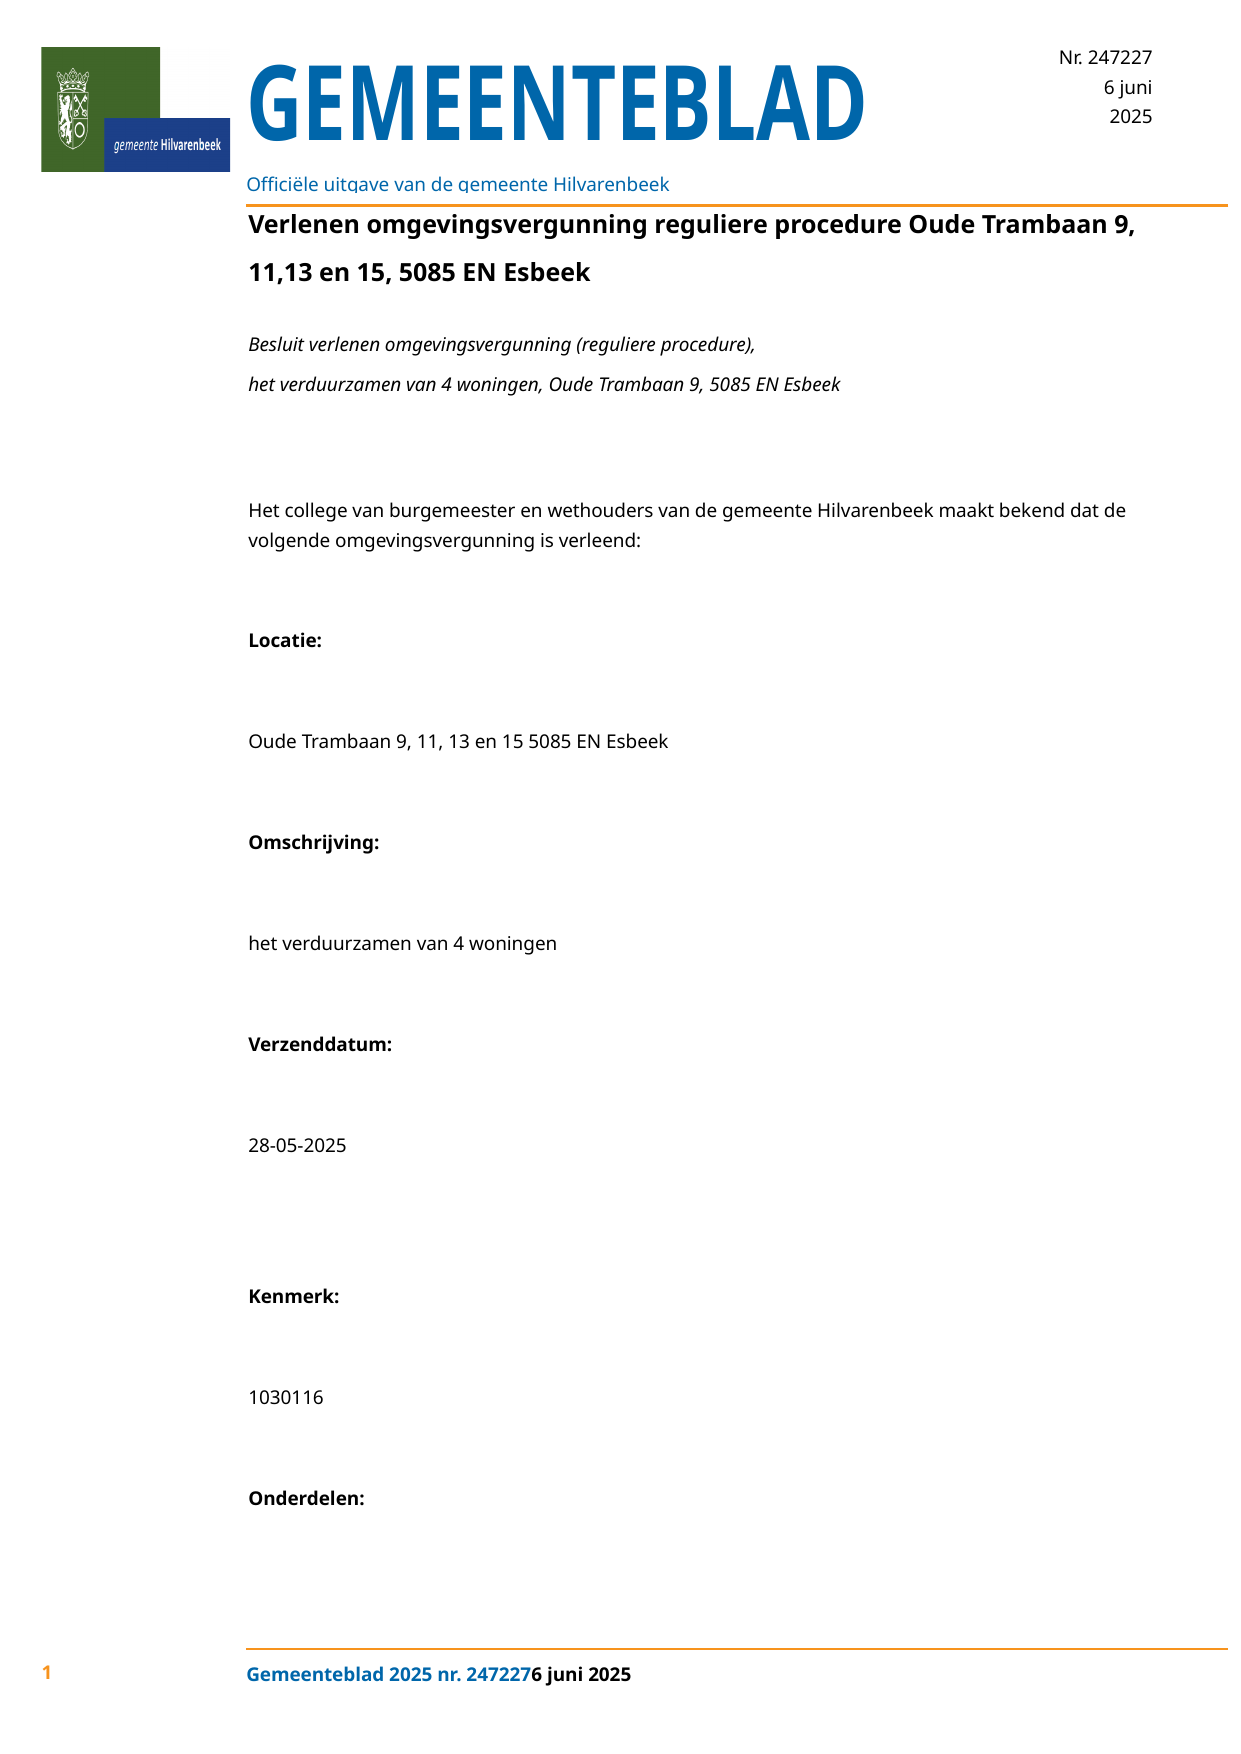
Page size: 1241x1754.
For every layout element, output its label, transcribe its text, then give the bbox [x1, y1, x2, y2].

text Onderdelen: [248, 1485, 1152, 1511]
text 28-05-2025 [248, 1132, 1152, 1158]
text Besluit verlenen omgevingsvergunning (reguliere procedure), [248, 331, 1152, 357]
text Verlenen omgevingsvergunning reguliere procedure Oude Trambaan 9, 11,13 en 15, 5085 EN Esbeek [248, 207, 1152, 288]
text Locatie: [248, 628, 1152, 653]
text Het college van burgemeester en wethouders van de gemeente Hilvarenbeek maakt bekend dat de volgende omgevingsvergunning is verleend: [248, 497, 1152, 553]
text Kenmerk: [248, 1283, 1152, 1309]
text Oude Trambaan 9, 11, 13 en 15 5085 EN Esbeek [248, 728, 1152, 754]
text het verduurzamen van 4 woningen, Oude Trambaan 9, 5085 EN Esbeek [248, 371, 1152, 396]
text Omschrijving: [248, 829, 1152, 855]
text het verduurzamen van 4 woningen [248, 930, 1152, 956]
text Verzenddatum: [248, 1031, 1152, 1057]
picture [41, 47, 231, 172]
text 1030116 [248, 1384, 1152, 1410]
